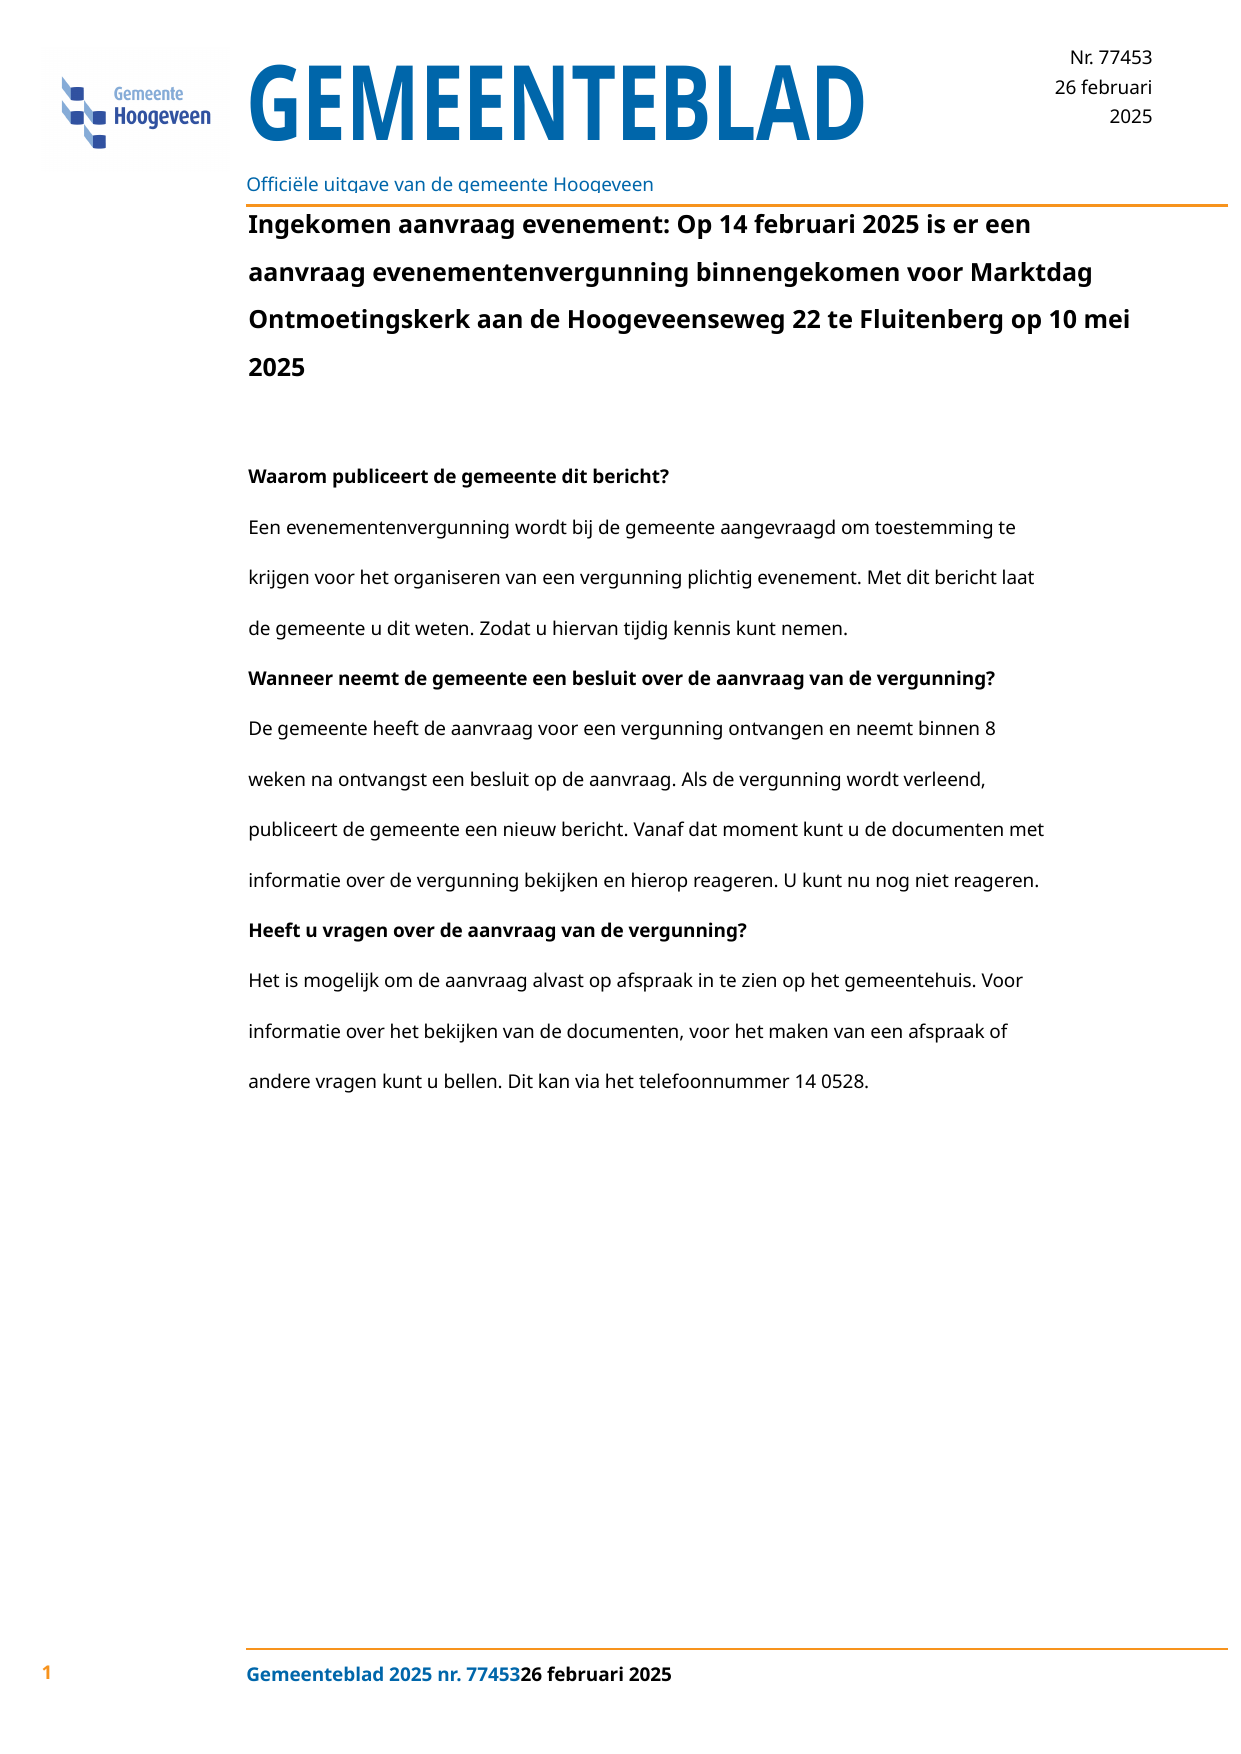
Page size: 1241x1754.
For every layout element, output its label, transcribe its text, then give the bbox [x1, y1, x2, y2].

text informatie over de vergunning bekijken en hierop reageren. U kunt nu nog niet reageren. [248, 867, 1152, 893]
text Waarom publiceert de gemeente dit bericht? [248, 463, 1152, 489]
text De gemeente heeft de aanvraag voor een vergunning ontvangen en neemt binnen 8 [248, 716, 1152, 741]
text informatie over het bekijken van de documenten, voor het maken van een afspraak of [248, 1018, 1152, 1044]
picture [41, 47, 231, 172]
text publiceert de gemeente een nieuw bericht. Vanaf dat moment kunt u de documenten met [248, 816, 1152, 842]
text de gemeente u dit weten. Zodat u hiervan tijdig kennis kunt nemen. [248, 615, 1152, 641]
text Een evenementenvergunning wordt bij de gemeente aangevraagd om toestemming te [248, 514, 1152, 540]
text Het is mogelijk om de aanvraag alvast op afspraak in te zien op het gemeentehuis. Voor [248, 968, 1152, 993]
text krijgen voor het organiseren van een vergunning plichtig evenement. Met dit bericht laat [248, 564, 1152, 590]
text Ingekomen aanvraag evenement: Op 14 februari 2025 is er een aanvraag evenementenvergunning binnengekomen voor Marktdag Ontmoetingskerk aan de Hoogeveenseweg 22 te Fluitenberg op 10 mei 2025 [248, 207, 1152, 384]
text Wanneer neemt de gemeente een besluit over de aanvraag van de vergunning? [248, 665, 1152, 691]
text Heeft u vragen over de aanvraag van de vergunning? [248, 917, 1152, 943]
text weken na ontvangst een besluit op de aanvraag. Als de vergunning wordt verleend, [248, 766, 1152, 792]
text andere vragen kunt u bellen. Dit kan via het telefoonnummer 14 0528. [248, 1068, 1152, 1094]
